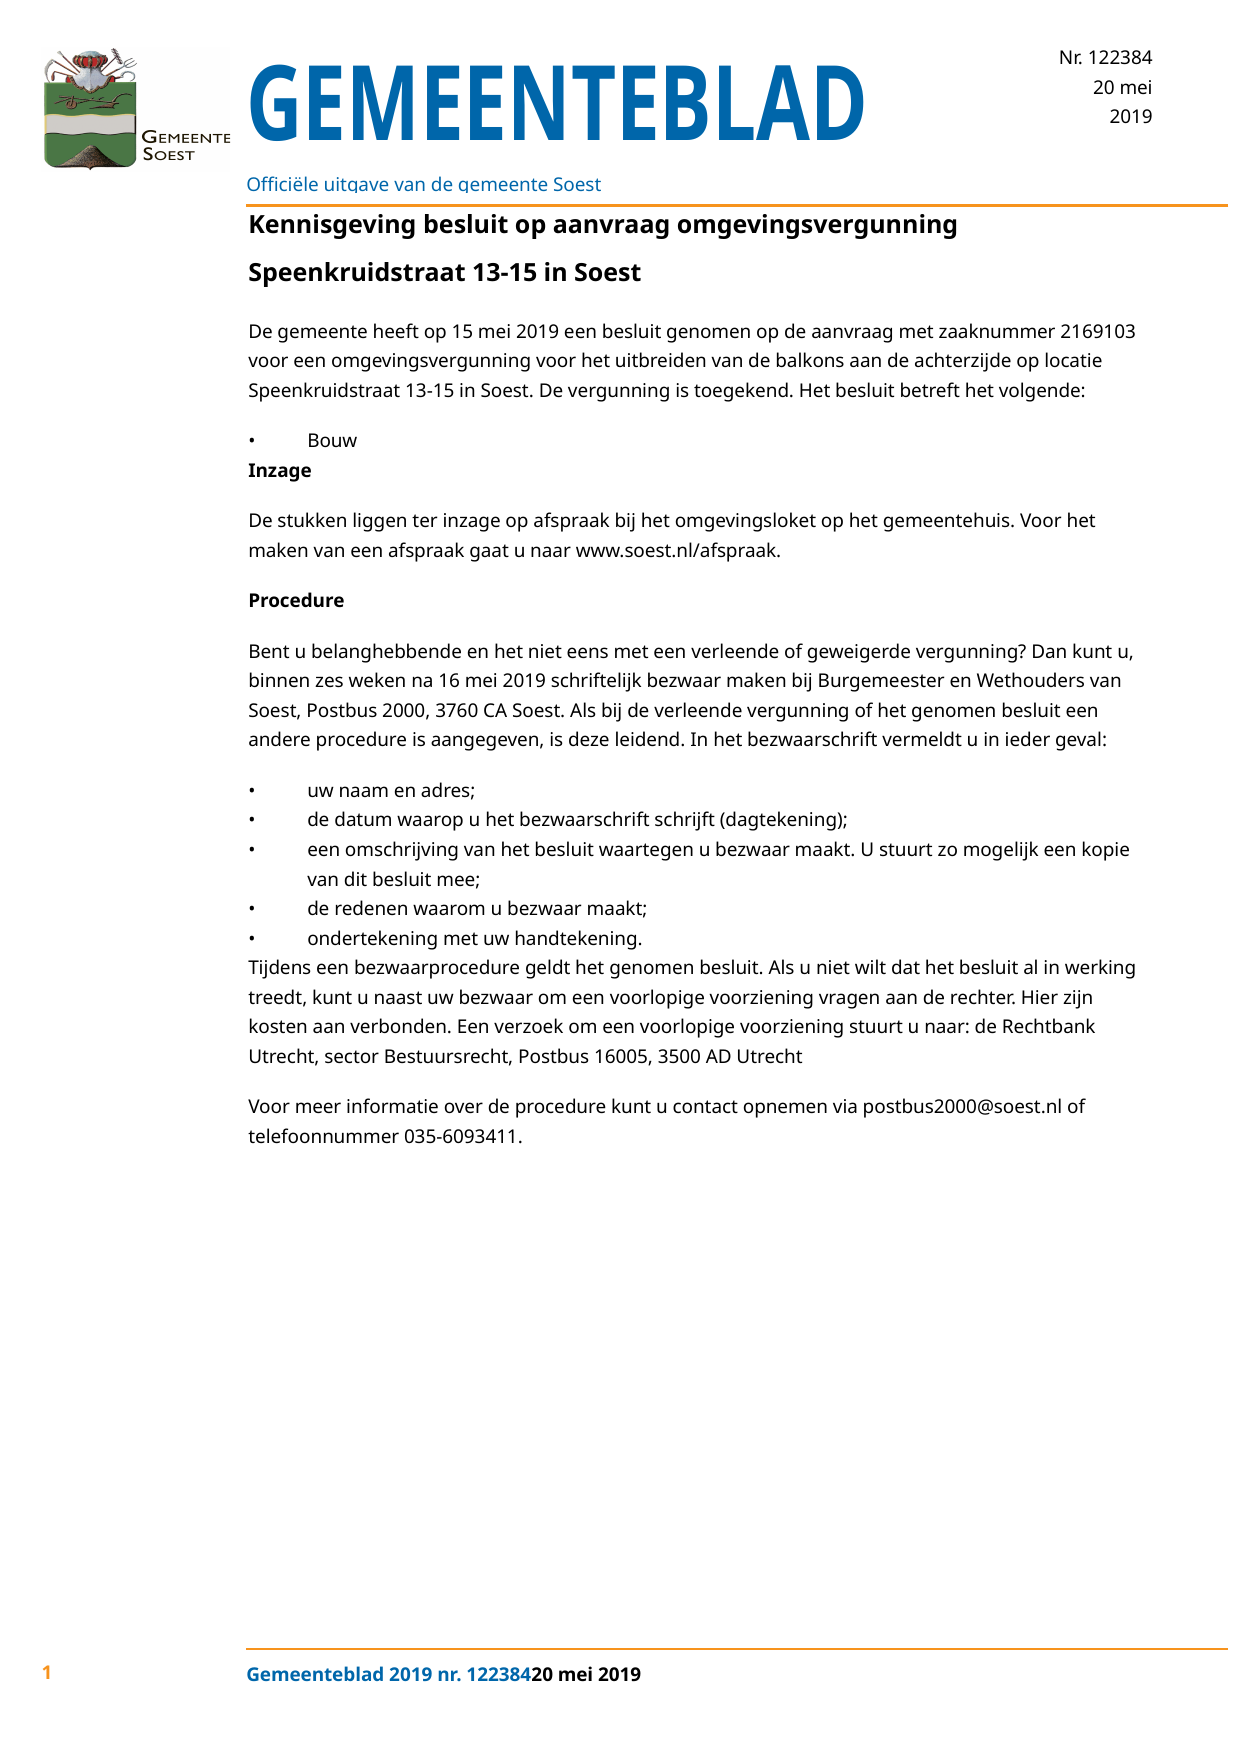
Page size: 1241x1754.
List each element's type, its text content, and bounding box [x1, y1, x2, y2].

text Tijdens een bezwaarprocedure geldt het genomen besluit. Als u niet wilt dat het besluit al in werking treedt, kunt u naast uw bezwaar om een voorlopige voorziening vragen aan de rechter. Hier zijn kosten aan verbonden. Een verzoek om een voorlopige voorziening stuurt u naar: de Rechtbank Utrecht, sector Bestuursrecht, Postbus 16005, 3500 AD Utrecht [248, 954, 1152, 1069]
text Bent u belanghebbende en het niet eens met een verleende of geweigerde vergunning? Dan kunt u, binnen zes weken na 16 mei 2019 schriftelijk bezwaar maken bij Burgemeester en Wethouders van Soest, Postbus 2000, 3760 CA Soest. Als bij de verleende vergunning of het genomen besluit een andere procedure is aangegeven, is deze leidend. In het bezwaarschrift vermeldt u in ieder geval: [248, 638, 1152, 752]
list de redenen waarom u bezwaar maakt; [248, 895, 1152, 921]
text De stukken liggen ter inzage op afspraak bij het omgevingsloket op het gemeentehuis. Voor het maken van een afspraak gaat u naar www.soest.nl/afspraak. [248, 507, 1152, 563]
text Voor meer informatie over de procedure kunt u contact opnemen via postbus2000@soest.nl of telefoonnummer 035-6093411. [248, 1094, 1152, 1149]
list Bouw [248, 427, 1152, 453]
list ondertekening met uw handtekening. [248, 925, 1152, 951]
text De gemeente heeft op 15 mei 2019 een besluit genomen op de aanvraag met zaaknummer 2169103 voor een omgevingsvergunning voor het uitbreiden van de balkons aan de achterzijde op locatie Speenkruidstraat 13-15 in Soest. De vergunning is toegekend. Het besluit betreft het volgende: [248, 318, 1152, 403]
list de datum waarop u het bezwaarschrift schrijft (dagtekening); [248, 807, 1152, 832]
text Inzage [248, 457, 1152, 483]
picture [41, 47, 231, 172]
list uw naam en adres; [248, 777, 1152, 803]
text Kennisgeving besluit op aanvraag omgevingsvergunning Speenkruidstraat 13-15 in Soest [248, 207, 1152, 288]
list een omschrijving van het besluit waartegen u bezwaar maakt. U stuurt zo mogelijk een kopie van dit besluit mee; [248, 836, 1152, 892]
text Procedure [248, 587, 1152, 613]
